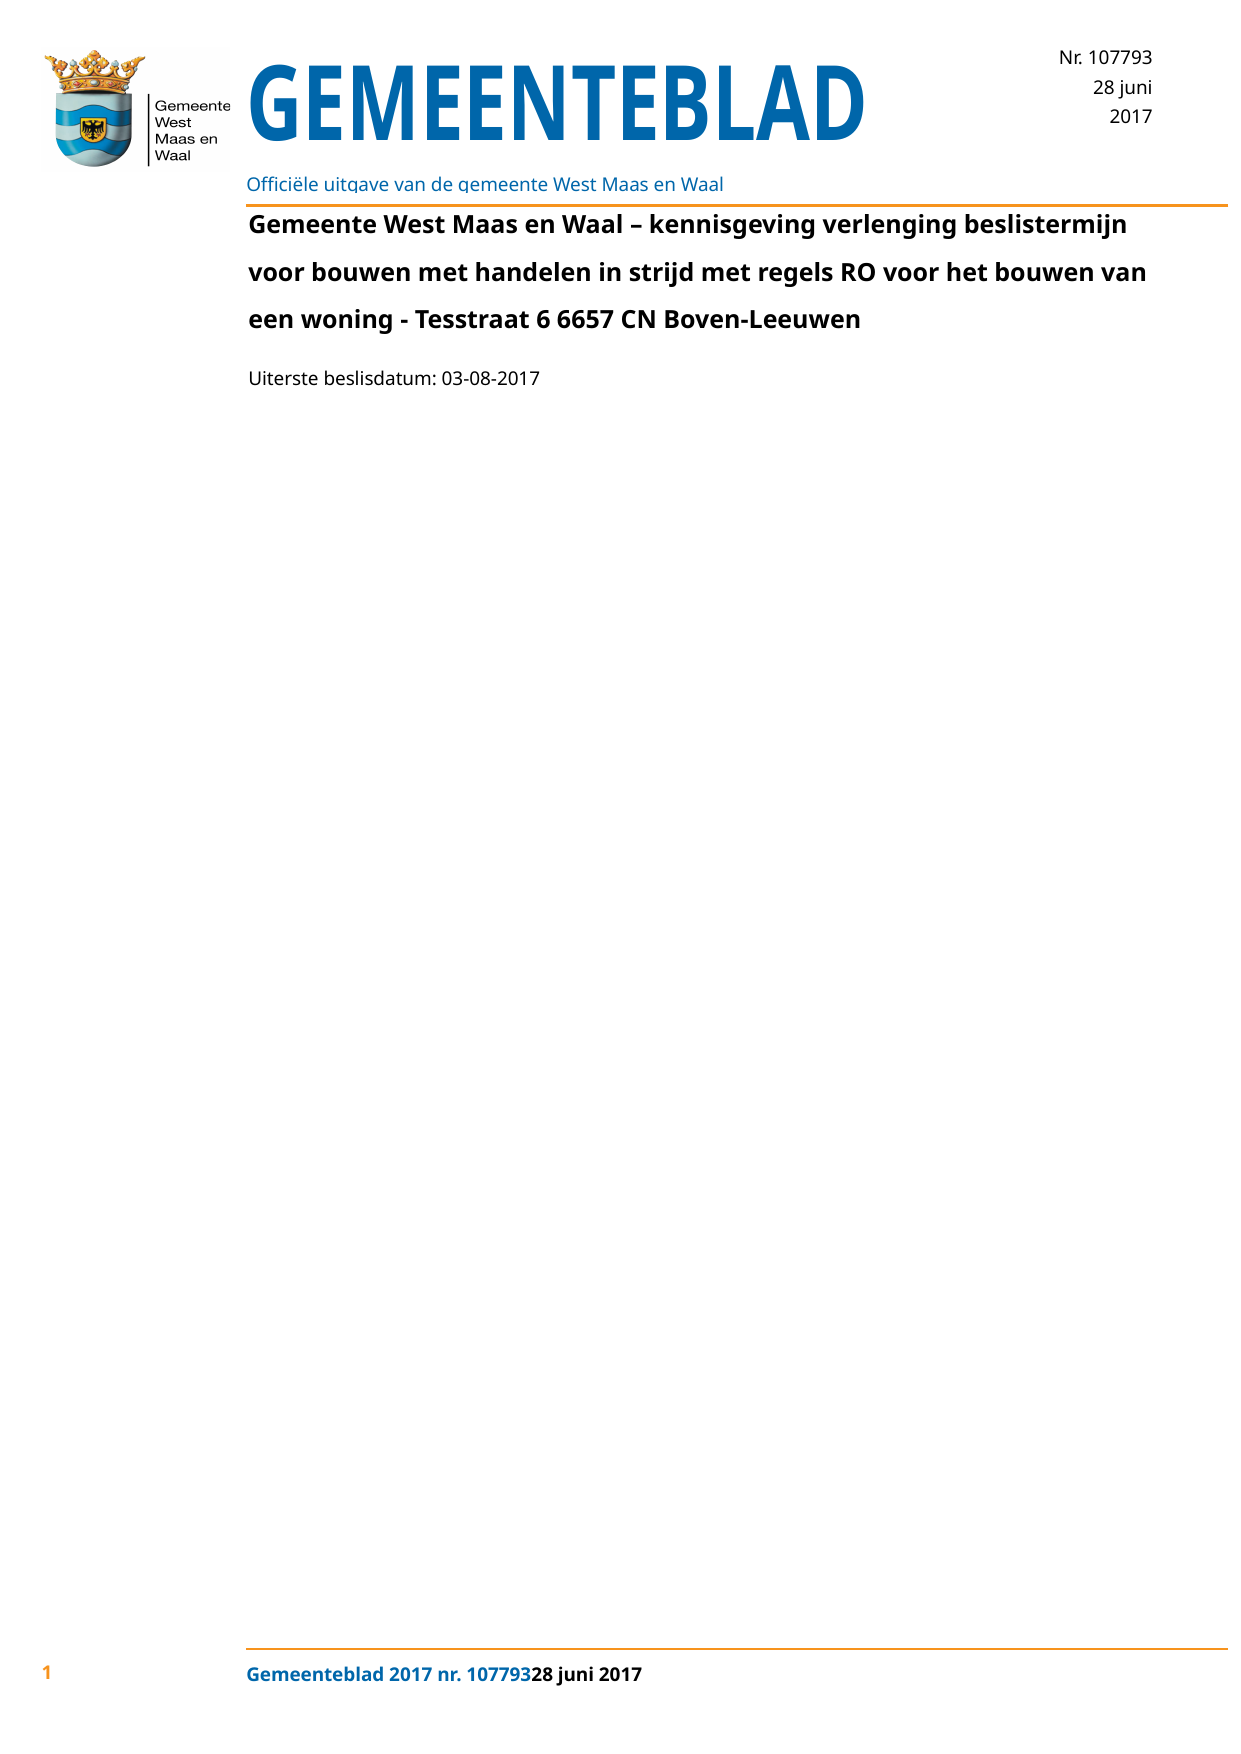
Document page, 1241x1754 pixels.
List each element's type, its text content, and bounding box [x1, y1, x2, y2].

text Uiterste beslisdatum: 03-08-2017 [248, 366, 1152, 391]
picture [41, 47, 231, 172]
text Gemeente West Maas en Waal – kennisgeving verlenging beslistermijn voor bouwen met handelen in strijd met regels RO voor het bouwen van een woning - Tesstraat 6 6657 CN Boven-Leeuwen [248, 207, 1152, 336]
